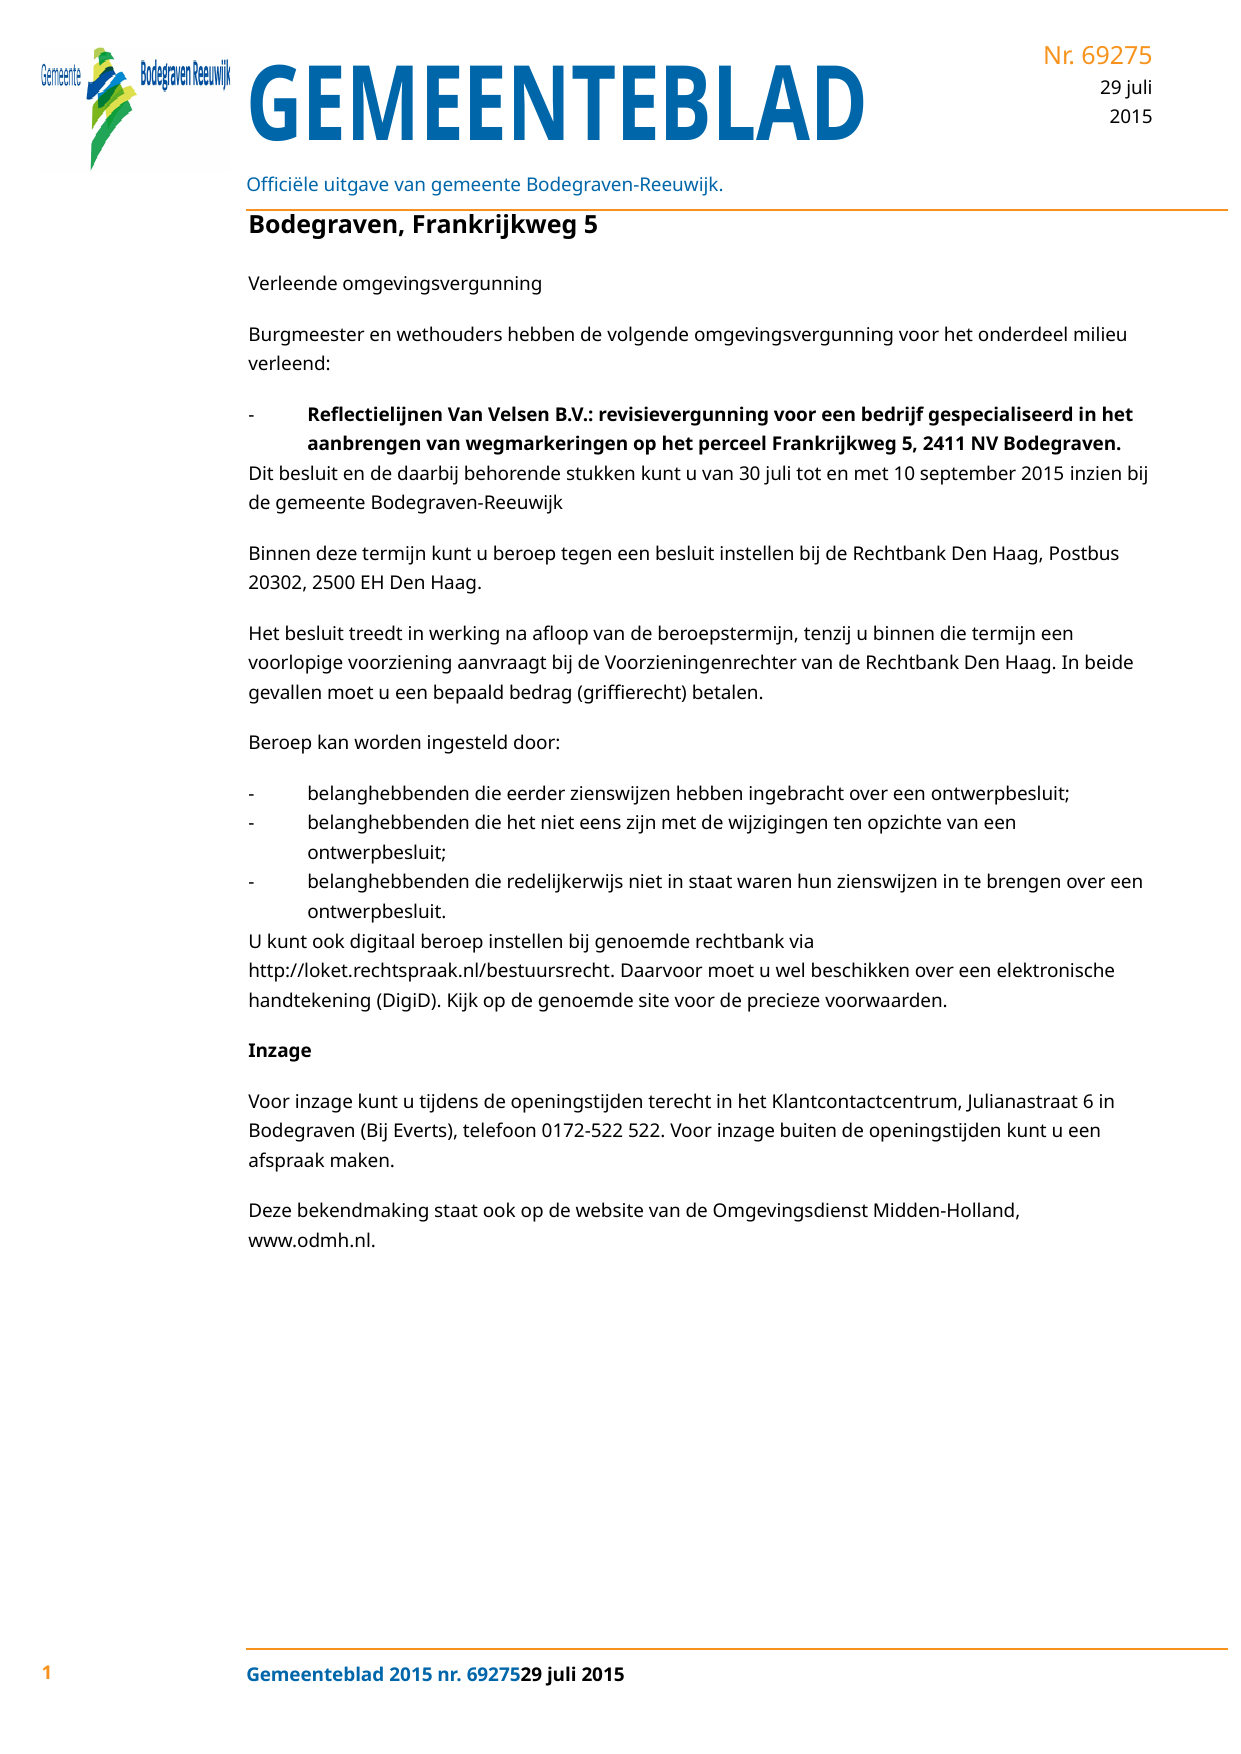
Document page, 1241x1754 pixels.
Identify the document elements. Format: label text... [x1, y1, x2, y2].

text Beroep kan worden ingesteld door: [248, 729, 1152, 755]
text Binnen deze termijn kunt u beroep tegen een besluit instellen bij de Rechtbank Den Haag, Postbus 20302, 2500 EH Den Haag. [248, 540, 1152, 595]
text Burgmeester en wethouders hebben de volgende omgevingsvergunning voor het onderdeel milieu verleend: [248, 321, 1152, 376]
text Voor inzage kunt u tijdens de openingstijden terecht in het Klantcontactcentrum, Julianastraat 6 in Bodegraven (Bij Everts), telefoon 0172-522 522. Voor inzage buiten de openingstijden kunt u een afspraak maken. [248, 1088, 1152, 1173]
list belanghebbenden die eerder zienswijzen hebben ingebracht over een ontwerpbesluit; [248, 780, 1152, 806]
text Het besluit treedt in werking na afloop van de beroepstermijn, tenzij u binnen die termijn een voorlopige voorziening aanvraagt bij de Voorzieningenrechter van de Rechtbank Den Haag. In beide gevallen moet u een bepaald bedrag (griffierecht) betalen. [248, 620, 1152, 705]
text Inzage [248, 1037, 1152, 1063]
picture [41, 47, 231, 172]
list belanghebbenden die het niet eens zijn met de wijzigingen ten opzichte van een ontwerpbesluit; [248, 809, 1152, 865]
list belanghebbenden die redelijkerwijs niet in staat waren hun zienswijzen in te brengen over een ontwerpbesluit. [248, 869, 1152, 924]
text U kunt ook digitaal beroep instellen bij genoemde rechtbank via http://loket.rechtspraak.nl/bestuursrecht. Daarvoor moet u wel beschikken over een elektronische handtekening (DigiD). Kijk op de genoemde site voor de precieze voorwaarden. [248, 928, 1152, 1013]
list Reflectielijnen Van Velsen B.V.: revisievergunning voor een bedrijf gespecialiseerd in het aanbrengen van wegmarkeringen op het perceel Frankrijkweg 5, 2411 NV Bodegraven. [248, 401, 1152, 456]
text Deze bekendmaking staat ook op de website van de Omgevingsdienst Midden-Holland, www.odmh.nl. [248, 1197, 1152, 1253]
text Verleende omgevingsvergunning [248, 270, 1152, 296]
text Bodegraven, Frankrijkweg 5 [248, 211, 1152, 241]
text Dit besluit en de daarbij behorende stukken kunt u van 30 juli tot en met 10 september 2015 inzien bij de gemeente Bodegraven-Reeuwijk [248, 460, 1152, 515]
